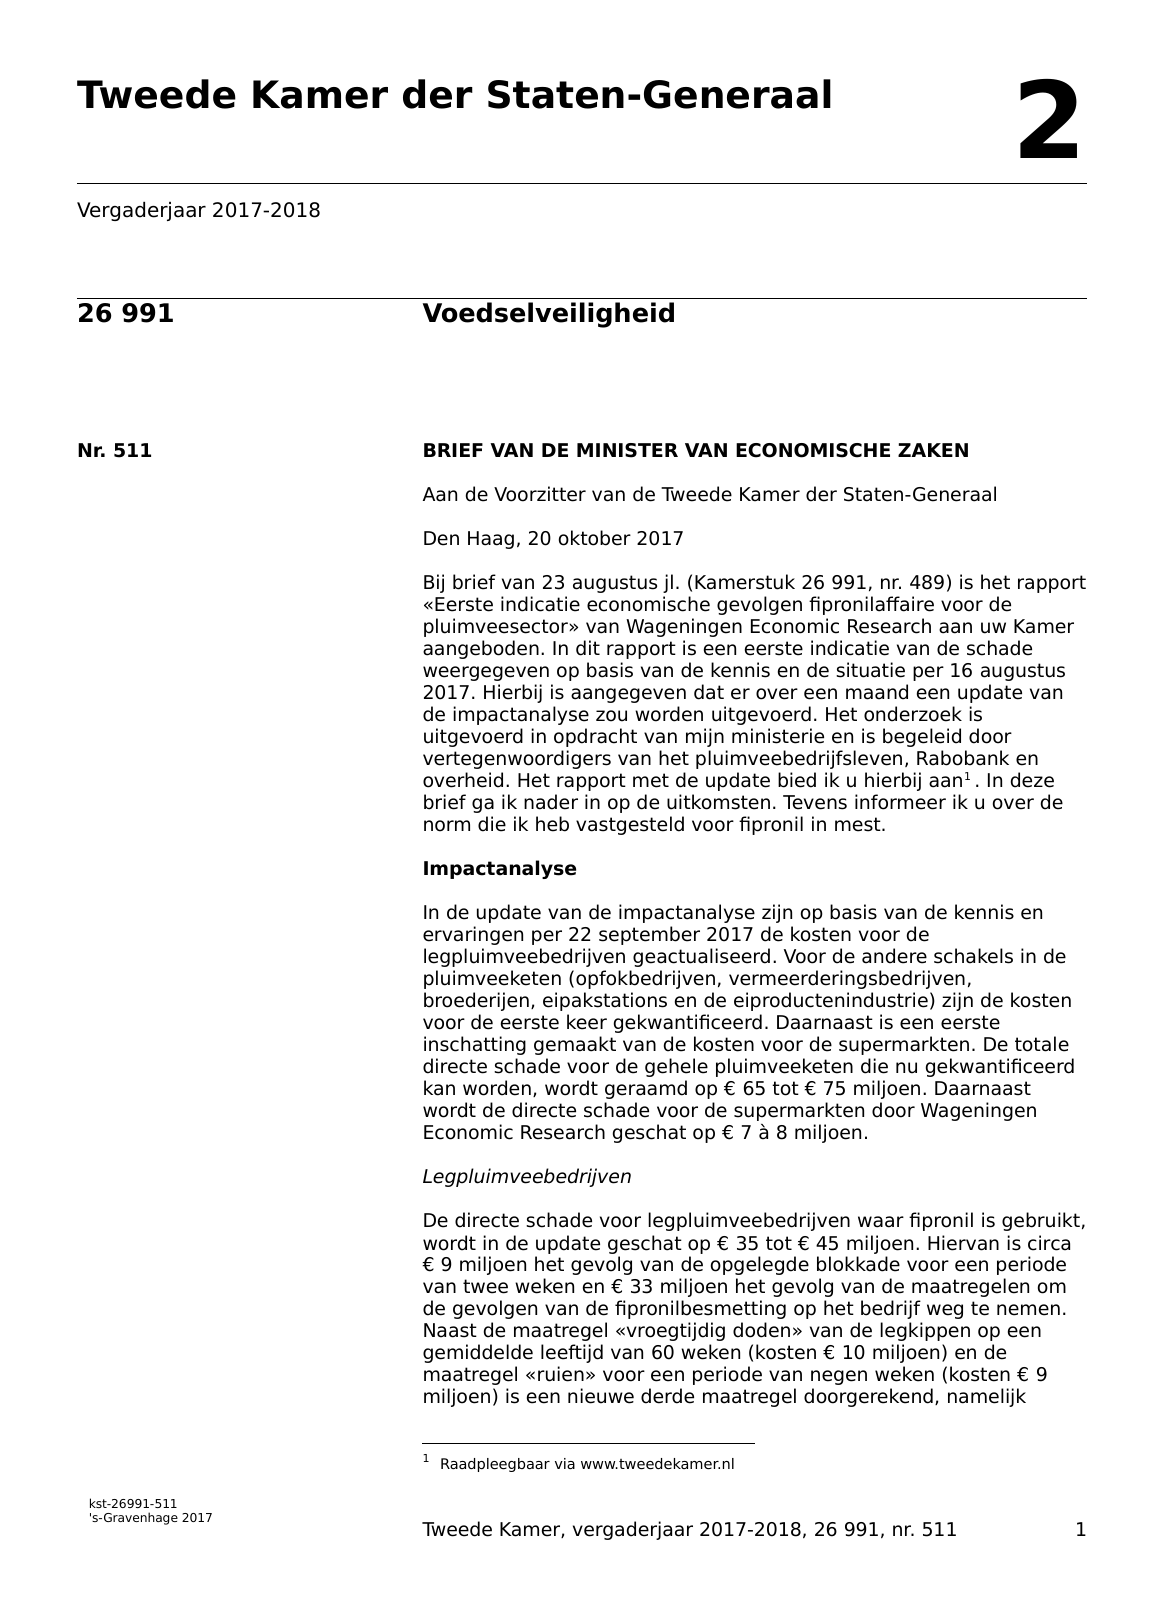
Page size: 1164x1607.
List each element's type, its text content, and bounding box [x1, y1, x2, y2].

subtitle 26 991 Voedselveiligheid [77, 299, 1087, 329]
text In de update van de impactanalyse zijn op basis van de kennis en ervaringen per 22 september 2017 de kosten voor de legpluimveebedrijven geactualiseerd. Voor de andere schakels in de pluimveeketen (opfokbedrijven, vermeerderingsbedrijven, broederijen, eipakstations en de eiproductenindustrie) zijn de kosten voor de eerste keer gekwantificeerd. Daarnaast is een eerste inschatting gemaakt van de kosten voor de supermarkten. De totale directe schade voor de gehele pluimveeketen die nu gekwantificeerd kan worden, wordt geraamd op € 65 tot € 75 miljoen. Daarnaast wordt de directe schade voor de supermarkten door Wageningen Economic Research geschat op € 7 à 8 miljoen. [422, 902, 1087, 1144]
text Aan de Voorzitter van de Tweede Kamer der Staten-Generaal [422, 484, 1087, 506]
text Den Haag, 20 oktober 2017 [422, 528, 1087, 550]
text 's-Gravenhage 2017 [88, 1511, 323, 1525]
table_header Tweede Kamer der Staten-Generaal [77, 59, 886, 183]
subtitle Nr. 511 BRIEF VAN DE MINISTER VAN ECONOMISCHE ZAKEN [77, 440, 1087, 462]
table_cell Vergaderjaar 2017-2018 [77, 184, 1087, 298]
subtitle Legpluimveebedrijven [422, 1166, 1087, 1188]
subtitle Impactanalyse [422, 858, 1087, 880]
text De directe schade voor legpluimveebedrijven waar fipronil is gebruikt, wordt in de update geschat op € 35 tot € 45 miljoen. Hiervan is circa € 9 miljoen het gevolg van de opgelegde blokkade voor een periode van twee weken en € 33 miljoen het gevolg van de maatregelen om de gevolgen van de fipronilbesmetting op het bedrijf weg te nemen. Naast de maatregel «vroegtijdig doden» van de legkippen op een gemiddelde leeftijd van 60 weken (kosten € 10 miljoen) en de maatregel «ruien» voor een periode van negen weken (kosten € 9 miljoen) is een nieuwe derde maatregel doorgerekend, namelijk [422, 1210, 1087, 1408]
text Raadpleegbaar via www.tweedekamer.nl [422, 1452, 1087, 1474]
table_header 2 [886, 59, 1087, 183]
text kst-26991-511 [88, 1497, 323, 1511]
text Bij brief van 23 augustus jl. (Kamerstuk 26 991, nr. 489) is het rapport «Eerste indicatie economische gevolgen fipronilaffaire voor de pluimveesector» van Wageningen Economic Research aan uw Kamer aangeboden. In dit rapport is een eerste indicatie van de schade weergegeven op basis van de kennis en de situatie per 16 augustus 2017. Hierbij is aangegeven dat er over een maand een update van de impactanalyse zou worden uitgevoerd. Het onderzoek is uitgevoerd in opdracht van mijn ministerie en is begeleid door vertegenwoordigers van het pluimveebedrijfsleven, Rabobank en overheid. Het rapport met de update bied ik u hierbij aan. In deze brief ga ik nader in op de uitkomsten. Tevens informeer ik u over de norm die ik heb vastgesteld voor fipronil in mest. [422, 572, 1087, 836]
